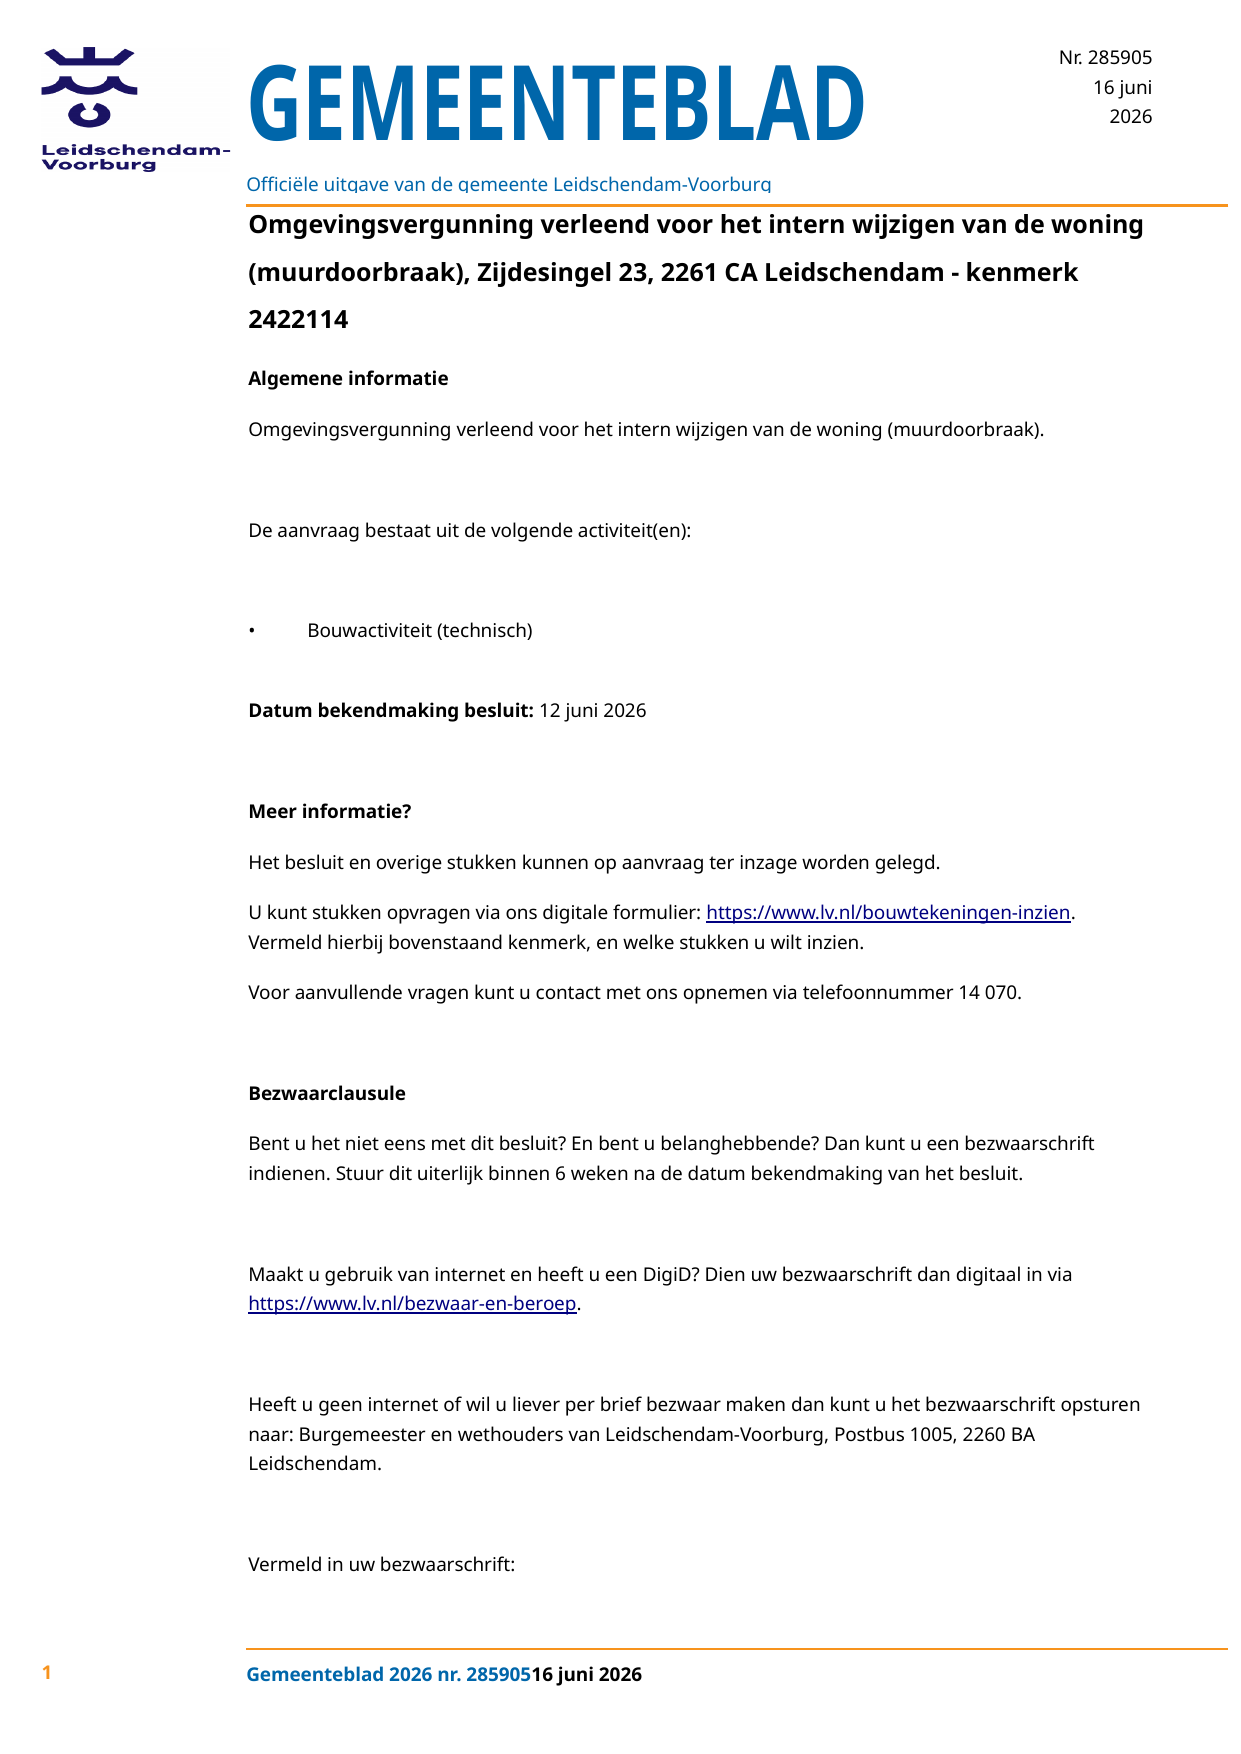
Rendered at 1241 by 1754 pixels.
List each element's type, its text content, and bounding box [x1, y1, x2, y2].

text Meer informatie? [248, 798, 1152, 824]
text Voor aanvullende vragen kunt u contact met ons opnemen via telefoonnummer 14 070. [248, 979, 1152, 1005]
text Algemene informatie [248, 366, 1152, 391]
text Bent u het niet eens met dit besluit? En bent u belanghebbende? Dan kunt u een bezwaarschrift indienen. Stuur dit uiterlijk binnen 6 weken na de datum bekendmaking van het besluit. [248, 1131, 1152, 1186]
text Maakt u gebruik van internet en heeft u een DigiD? Dien uw bezwaarschrift dan digitaal in via https://www.lv.nl/bezwaar-en-beroep. [248, 1261, 1152, 1316]
text Het besluit en overige stukken kunnen op aanvraag ter inzage worden gelegd. [248, 849, 1152, 874]
text Heeft u geen internet of wil u liever per brief bezwaar maken dan kunt u het bezwaarschrift opsturen naar: Burgemeester en wethouders van Leidschendam-Voorburg, Postbus 1005, 2260 BA Leidschendam. [248, 1391, 1152, 1476]
picture [41, 47, 231, 172]
text U kunt stukken opvragen via ons digitale formulier: https://www.lv.nl/bouwtekeningen-inzien. Vermeld hierbij bovenstaand kenmerk, en welke stukken u wilt inzien. [248, 899, 1152, 954]
text Datum bekendmaking besluit: 12 juni 2026 [248, 698, 1152, 723]
text De aanvraag bestaat uit de volgende activiteit(en): [248, 517, 1152, 542]
text Omgevingsvergunning verleend voor het intern wijzigen van de woning (muurdoorbraak). [248, 416, 1152, 442]
text Bezwaarclausule [248, 1080, 1152, 1106]
list Bouwactiviteit (technisch) [248, 618, 1152, 643]
text Vermeld in uw bezwaarschrift: [248, 1551, 1152, 1577]
text Omgevingsvergunning verleend voor het intern wijzigen van de woning (muurdoorbraak), Zijdesingel 23, 2261 CA Leidschendam - kenmerk 2422114 [248, 207, 1152, 336]
